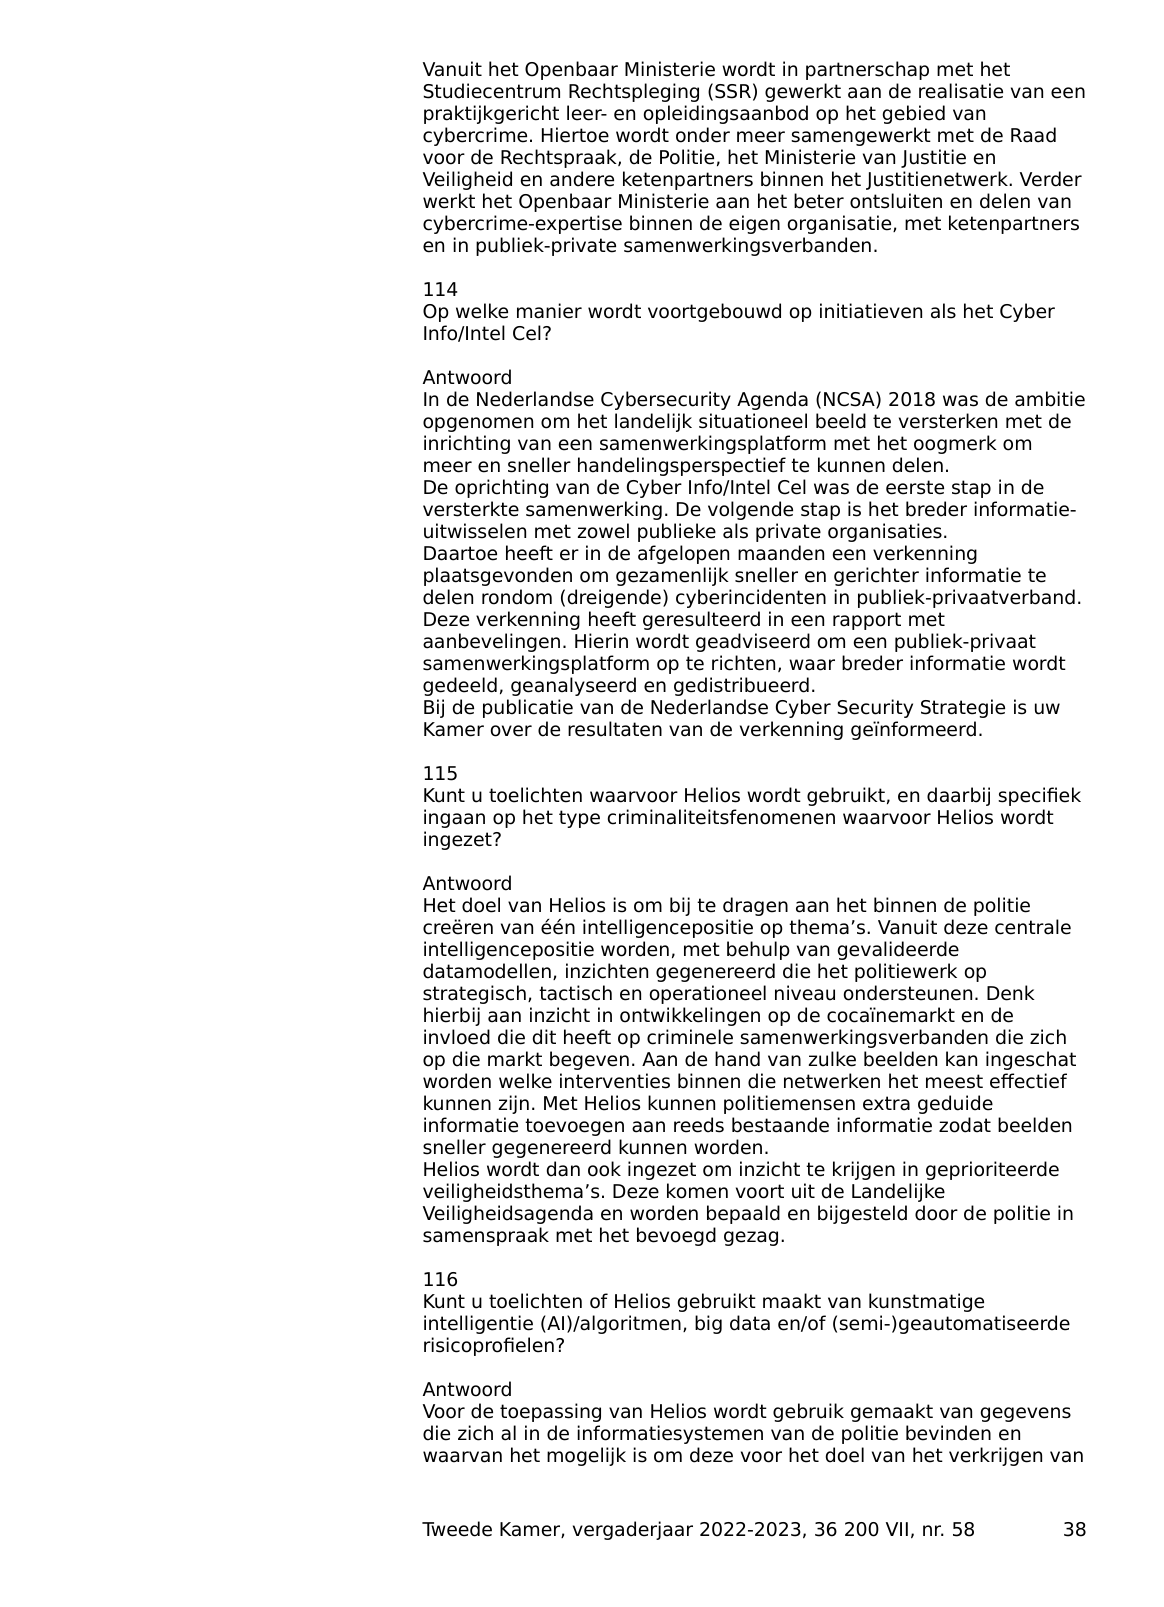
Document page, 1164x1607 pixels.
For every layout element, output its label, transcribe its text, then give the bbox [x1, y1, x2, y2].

text Antwoord [422, 367, 1087, 389]
text Kunt u toelichten of Helios gebruikt maakt van kunstmatige intelligentie (AI)/algoritmen, big data en/of (semi-)geautomatiseerde risicoprofielen? [422, 1291, 1087, 1357]
text 115 [422, 763, 1087, 785]
text De oprichting van de Cyber Info/Intel Cel was de eerste stap in de versterkte samenwerking. De volgende stap is het breder informatie-uitwisselen met zowel publieke als private organisaties. [422, 477, 1087, 543]
text 114 [422, 279, 1087, 301]
text 116 [422, 1269, 1087, 1291]
text Antwoord [422, 1379, 1087, 1401]
text Kunt u toelichten waarvoor Helios wordt gebruikt, en daarbij specifiek ingaan op het type criminaliteitsfenomenen waarvoor Helios wordt ingezet? [422, 785, 1087, 851]
text Bij de publicatie van de Nederlandse Cyber Security Strategie is uw Kamer over de resultaten van de verkenning geïnformeerd. [422, 697, 1087, 741]
text Helios wordt dan ook ingezet om inzicht te krijgen in geprioriteerde veiligheidsthema’s. Deze komen voort uit de Landelijke Veiligheidsagenda en worden bepaald en bijgesteld door de politie in samenspraak met het bevoegd gezag. [422, 1159, 1087, 1247]
text Het doel van Helios is om bij te dragen aan het binnen de politie creëren van één intelligencepositie op thema’s. Vanuit deze centrale intelligencepositie worden, met behulp van gevalideerde datamodellen, inzichten gegenereerd die het politiewerk op strategisch, tactisch en operationeel niveau ondersteunen. Denk hierbij aan inzicht in ontwikkelingen op de cocaïnemarkt en de invloed die dit heeft op criminele samenwerkingsverbanden die zich op die markt begeven. Aan de hand van zulke beelden kan ingeschat worden welke interventies binnen die netwerken het meest effectief kunnen zijn. Met Helios kunnen politiemensen extra geduide informatie toevoegen aan reeds bestaande informatie zodat beelden sneller gegenereerd kunnen worden. [422, 895, 1087, 1159]
text Deze verkenning heeft geresulteerd in een rapport met aanbevelingen. Hierin wordt geadviseerd om een publiek-privaat samenwerkingsplatform op te richten, waar breder informatie wordt gedeeld, geanalyseerd en gedistribueerd. [422, 609, 1087, 697]
text In de Nederlandse Cybersecurity Agenda (NCSA) 2018 was de ambitie opgenomen om het landelijk situationeel beeld te versterken met de inrichting van een samenwerkingsplatform met het oogmerk om meer en sneller handelingsperspectief te kunnen delen. [422, 389, 1087, 477]
text Op welke manier wordt voortgebouwd op initiatieven als het Cyber Info/Intel Cel? [422, 301, 1087, 345]
text Vanuit het Openbaar Ministerie wordt in partnerschap met het Studiecentrum Rechtspleging (SSR) gewerkt aan de realisatie van een praktijkgericht leer- en opleidingsaanbod op het gebied van cybercrime. Hiertoe wordt onder meer samengewerkt met de Raad voor de Rechtspraak, de Politie, het Ministerie van Justitie en Veiligheid en andere ketenpartners binnen het Justitienetwerk. Verder werkt het Openbaar Ministerie aan het beter ontsluiten en delen van cybercrime-expertise binnen de eigen organisatie, met ketenpartners en in publiek-private samenwerkingsverbanden. [422, 59, 1087, 257]
text Daartoe heeft er in de afgelopen maanden een verkenning plaatsgevonden om gezamenlijk sneller en gerichter informatie te delen rondom (dreigende) cyberincidenten in publiek-privaatverband. [422, 543, 1087, 609]
text Antwoord [422, 873, 1087, 895]
text Voor de toepassing van Helios wordt gebruik gemaakt van gegevens die zich al in de informatiesystemen van de politie bevinden en waarvan het mogelijk is om deze voor het doel van het verkrijgen van [422, 1401, 1087, 1467]
